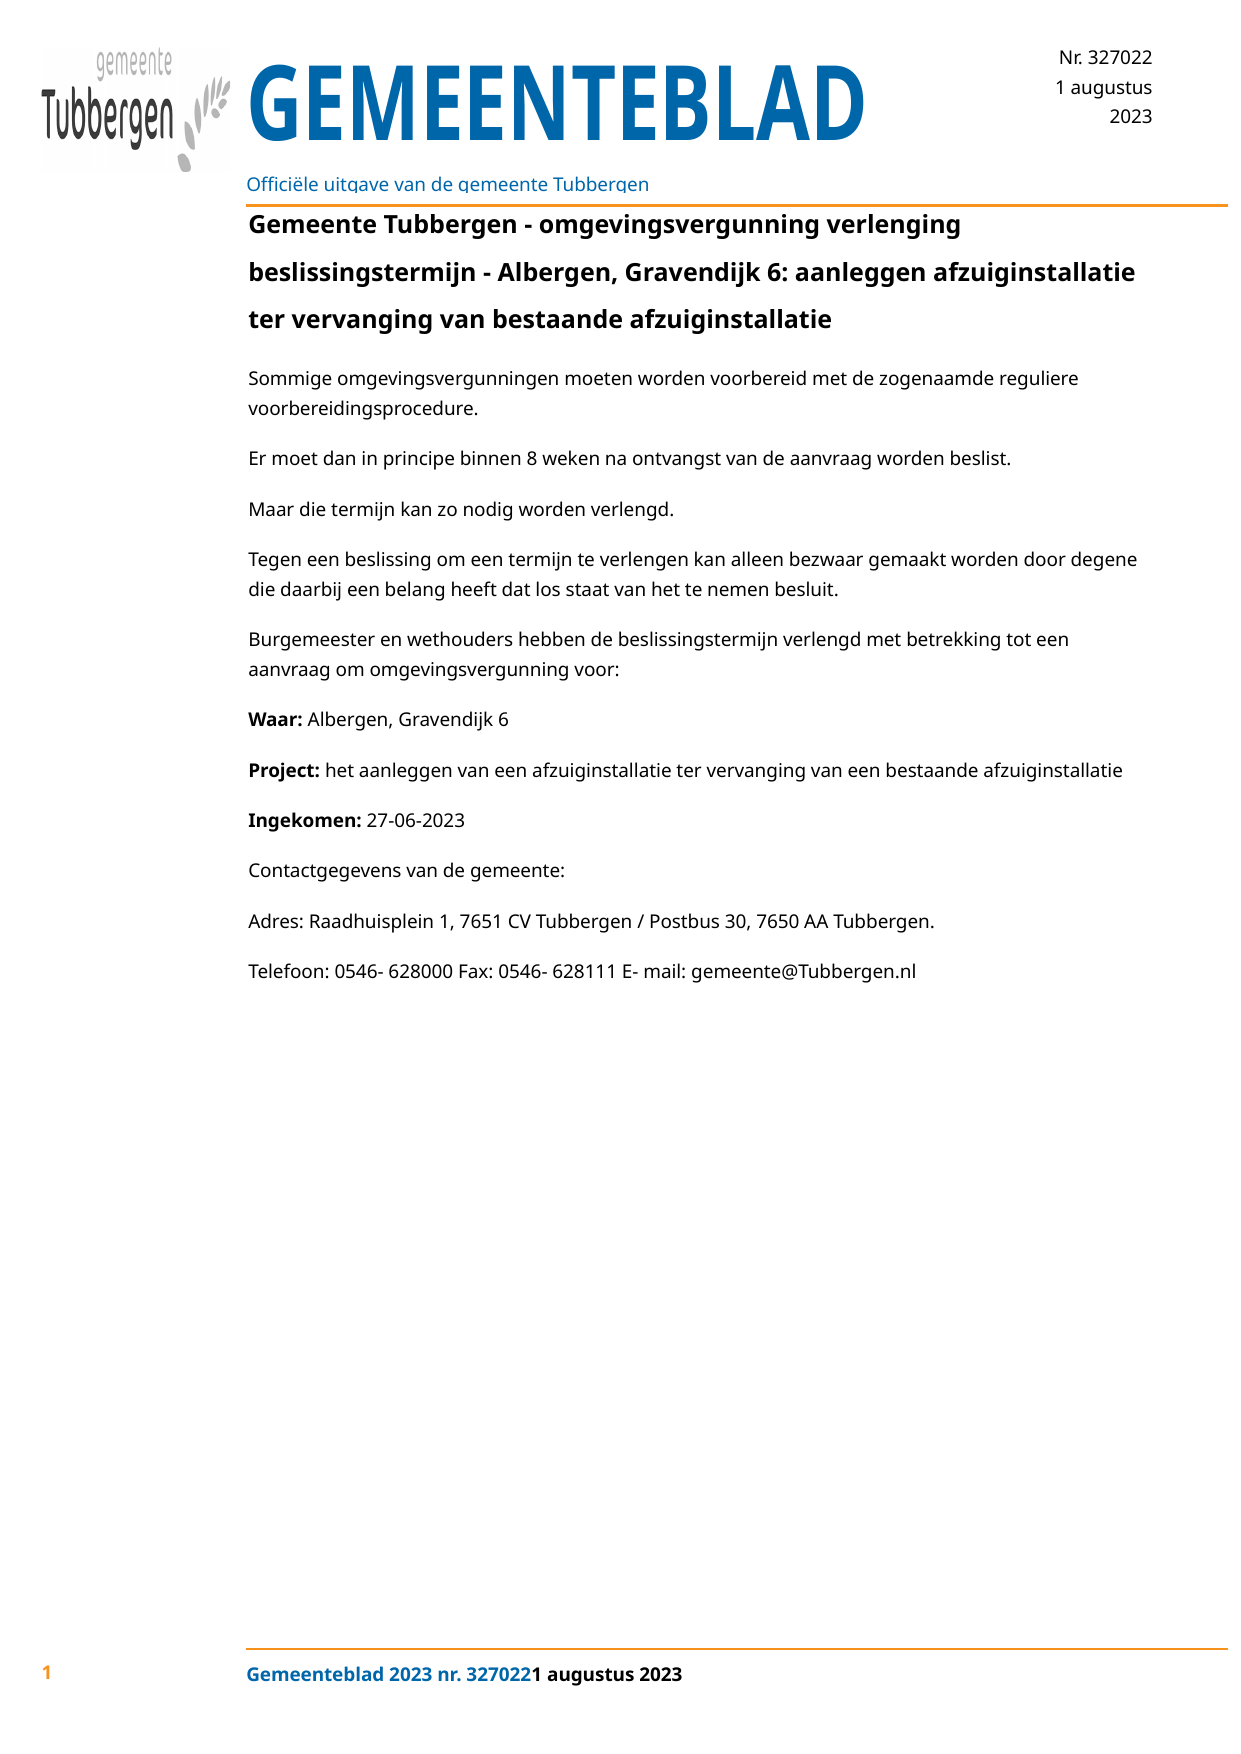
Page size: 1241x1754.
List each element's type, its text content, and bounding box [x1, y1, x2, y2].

text Er moet dan in principe binnen 8 weken na ontvangst van de aanvraag worden beslist. [248, 446, 1152, 471]
text Maar die termijn kan zo nodig worden verlengd. [248, 496, 1152, 522]
text Gemeente Tubbergen - omgevingsvergunning verlenging beslissingstermijn - Albergen, Gravendijk 6: aanleggen afzuiginstallatie ter vervanging van bestaande afzuiginstallatie [248, 207, 1152, 336]
text Sommige omgevingsvergunningen moeten worden voorbereid met de zogenaamde reguliere voorbereidingsprocedure. [248, 366, 1152, 421]
text Telefoon: 0546- 628000 Fax: 0546- 628111 E- mail: gemeente@Tubbergen.nl [248, 958, 1152, 984]
text Contactgegevens van de gemeente: [248, 858, 1152, 883]
text Waar: Albergen, Gravendijk 6 [248, 706, 1152, 732]
text Project: het aanleggen van een afzuiginstallatie ter vervanging van een bestaande afzuiginstallatie [248, 757, 1152, 782]
text Ingekomen: 27-06-2023 [248, 807, 1152, 833]
text Tegen een beslissing om een termijn te verlengen kan alleen bezwaar gemaakt worden door degene die daarbij een belang heeft dat los staat van het te nemen besluit. [248, 546, 1152, 602]
text Burgemeester en wethouders hebben de beslissingstermijn verlengd met betrekking tot een aanvraag om omgevingsvergunning voor: [248, 626, 1152, 682]
text Adres: Raadhuisplein 1, 7651 CV Tubbergen / Postbus 30, 7650 AA Tubbergen. [248, 908, 1152, 934]
picture [41, 47, 231, 172]
